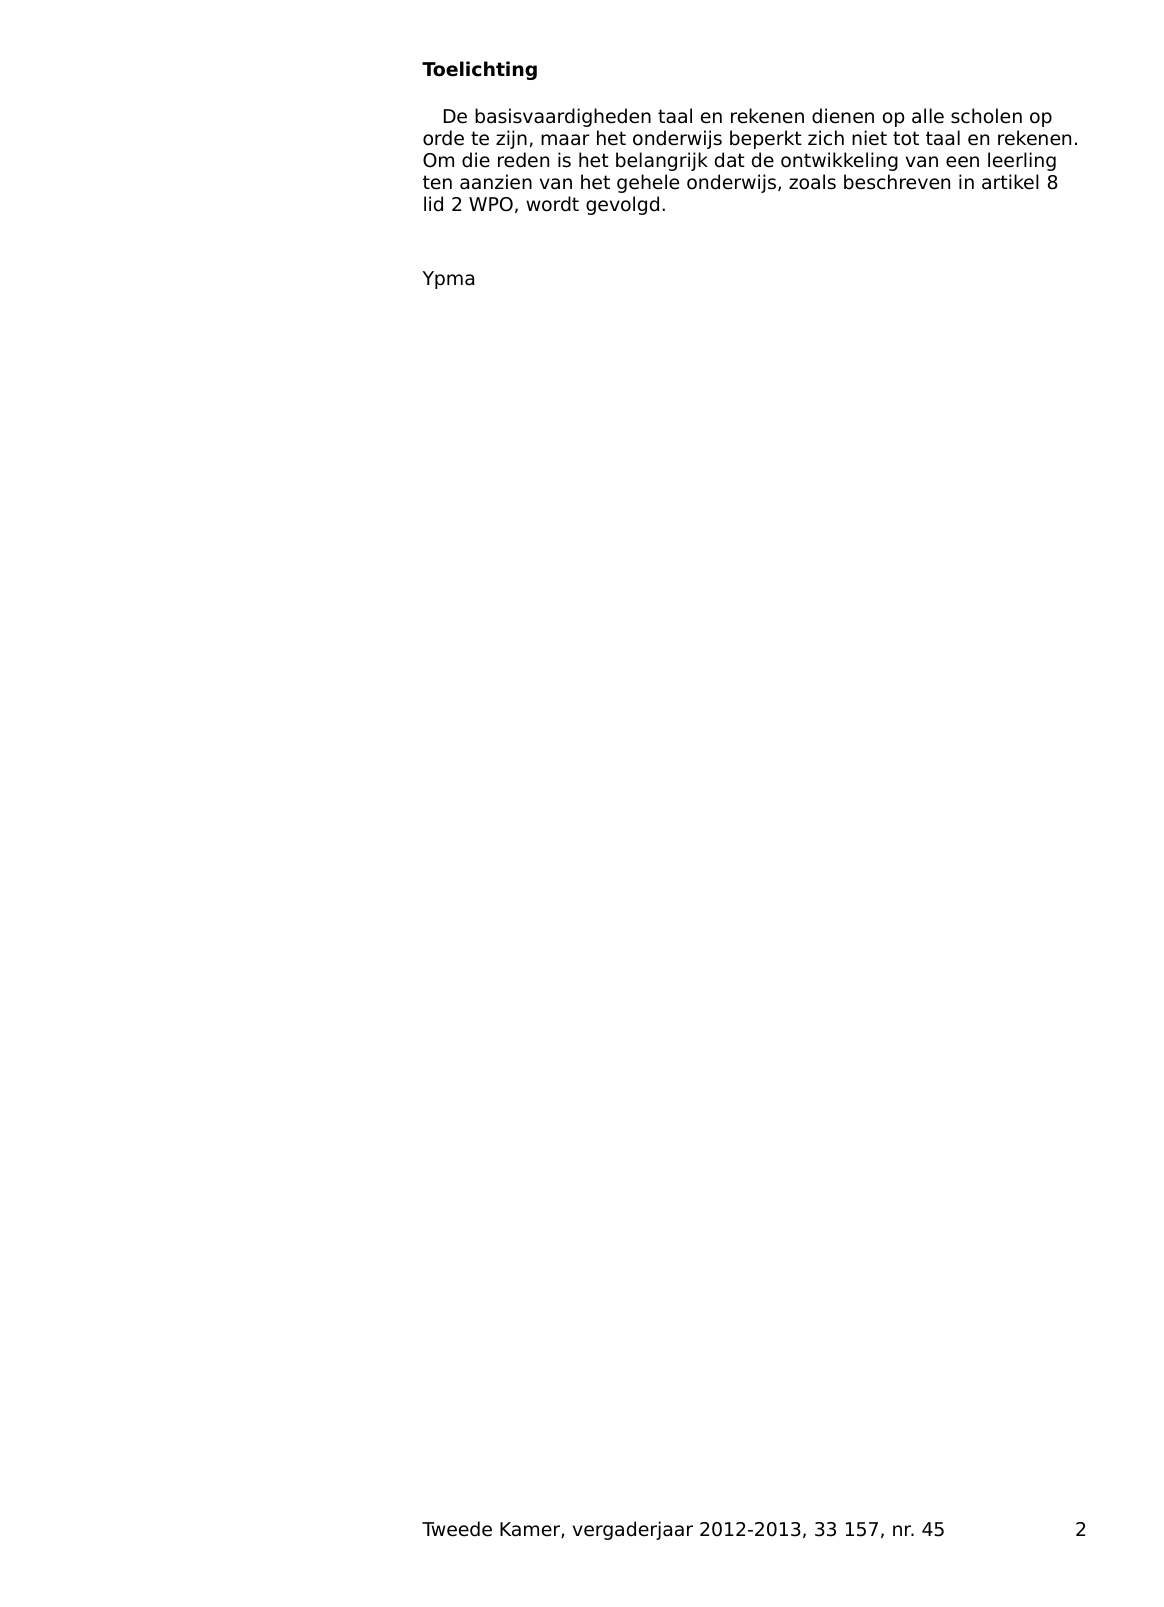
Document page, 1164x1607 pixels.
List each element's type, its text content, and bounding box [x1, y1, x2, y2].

text De basisvaardigheden taal en rekenen dienen op alle scholen op orde te zijn, maar het onderwijs beperkt zich niet tot taal en rekenen. Om die reden is het belangrijk dat de ontwikkeling van een leerling ten aanzien van het gehele onderwijs, zoals beschreven in artikel 8 lid 2 WPO, wordt gevolgd. [422, 106, 1087, 216]
subtitle Toelichting [422, 59, 1087, 81]
text Ypma [422, 246, 1087, 290]
